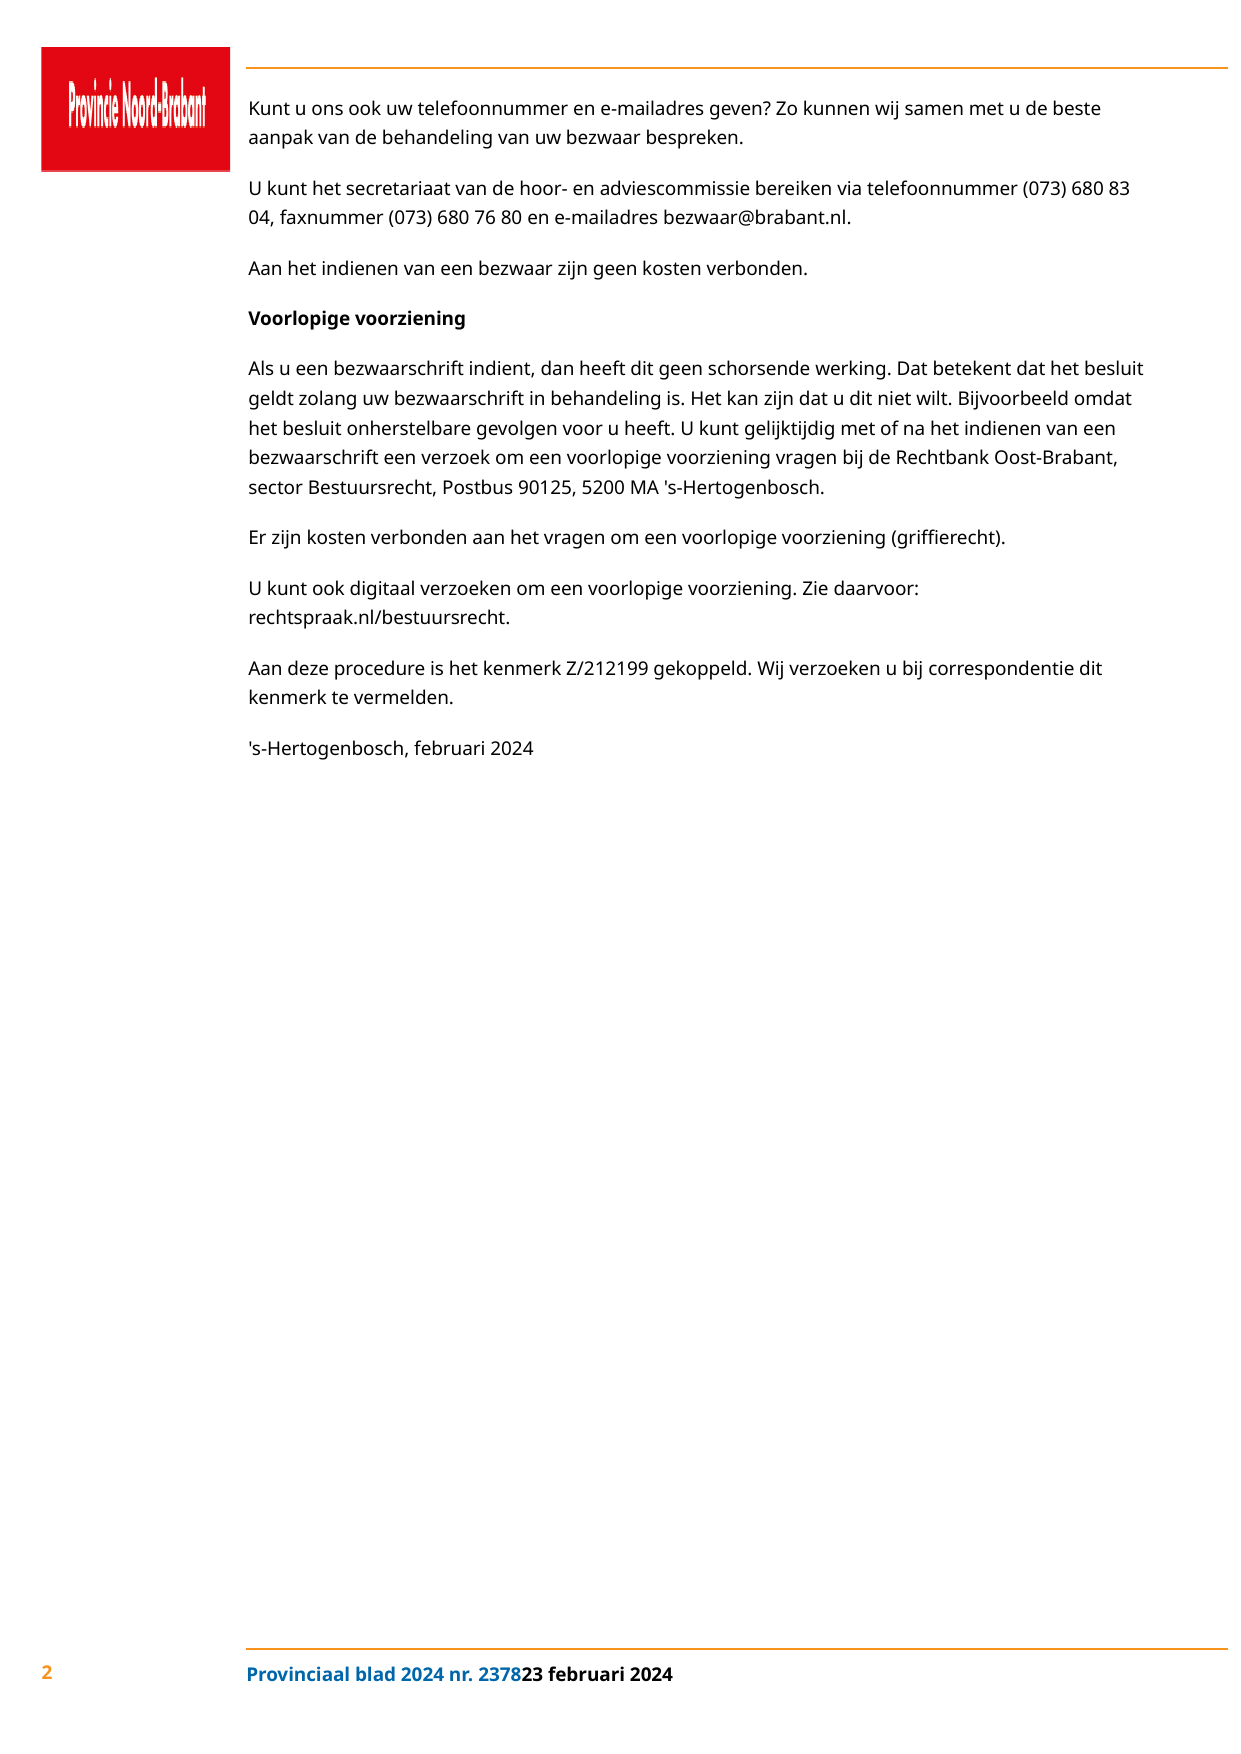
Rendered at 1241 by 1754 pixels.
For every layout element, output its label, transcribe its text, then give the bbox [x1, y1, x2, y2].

text Als u een bezwaarschrift indient, dan heeft dit geen schorsende werking. Dat betekent dat het besluit geldt zolang uw bezwaarschrift in behandeling is. Het kan zijn dat u dit niet wilt. Bijvoorbeeld omdat het besluit onherstelbare gevolgen voor u heeft. U kunt gelijktijdig met of na het indienen van een bezwaarschrift een verzoek om een voorlopige voorziening vragen bij de Rechtbank Oost-Brabant, sector Bestuursrecht, Postbus 90125, 5200 MA 's‑Hertogenbosch. [248, 356, 1152, 500]
text Er zijn kosten verbonden aan het vragen om een voorlopige voorziening (griffierecht). [248, 524, 1152, 550]
text Kunt u ons ook uw telefoonnummer en e-mailadres geven? Zo kunnen wij samen met u de beste aanpak van de behandeling van uw bezwaar bespreken. [248, 95, 1152, 150]
text Aan deze procedure is het kenmerk Z/212199 gekoppeld. Wij verzoeken u bij correspondentie dit kenmerk te vermelden. [248, 655, 1152, 710]
text 's-Hertogenbosch, februari 2024 [248, 735, 1152, 761]
text Aan het indienen van een bezwaar zijn geen kosten verbonden. [248, 255, 1152, 281]
text U kunt het secretariaat van de hoor- en adviescommissie bereiken via telefoonnummer (073) 680 83 04, faxnummer (073) 680 76 80 en e-mailadres bezwaar@brabant.nl. [248, 175, 1152, 230]
picture [41, 47, 231, 172]
text U kunt ook digitaal verzoeken om een voorlopige voorziening. Zie daarvoor: rechtspraak.nl/bestuursrecht. [248, 575, 1152, 630]
text Voorlopige voorziening [248, 305, 1152, 331]
